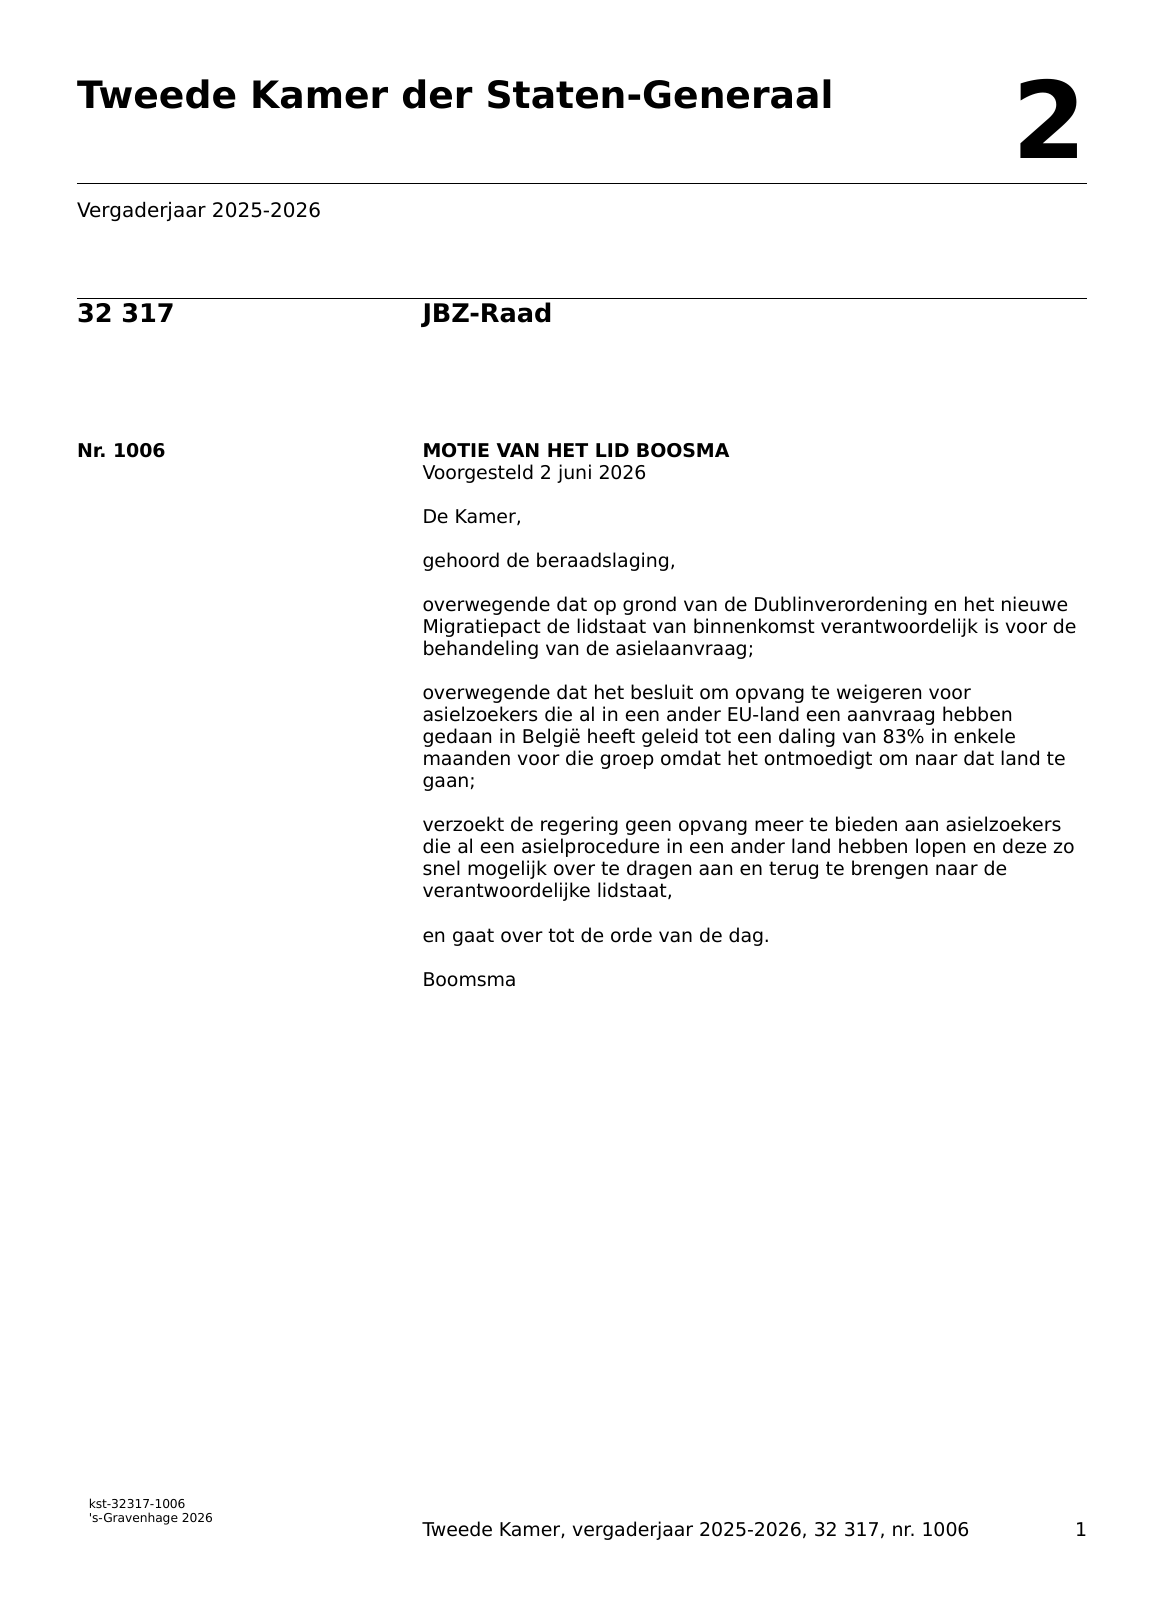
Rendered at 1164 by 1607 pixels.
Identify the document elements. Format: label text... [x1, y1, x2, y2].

text Boomsma [422, 969, 1087, 991]
text gehoord de beraadslaging, [422, 550, 1087, 572]
text overwegende dat op grond van de Dublinverordening en het nieuwe Migratiepact de lidstaat van binnenkomst verantwoordelijk is voor de behandeling van de asielaanvraag; [422, 594, 1087, 660]
text verzoekt de regering geen opvang meer te bieden aan asielzoekers die al een asielprocedure in een ander land hebben lopen en deze zo snel mogelijk over te dragen aan en terug te brengen naar de verantwoordelijke lidstaat, [422, 814, 1087, 902]
subtitle 32 317 JBZ-Raad [77, 299, 1087, 329]
table_cell Vergaderjaar 2025-2026 [77, 184, 1087, 298]
subtitle Nr. 1006 MOTIE VAN HET LID BOOSMA [77, 440, 1087, 462]
text overwegende dat het besluit om opvang te weigeren voor asielzoekers die al in een ander EU-land een aanvraag hebben gedaan in België heeft geleid tot een daling van 83% in enkele maanden voor die groep omdat het ontmoedigt om naar dat land te gaan; [422, 682, 1087, 792]
table_header 2 [886, 59, 1087, 183]
text 's-Gravenhage 2026 [88, 1511, 323, 1525]
text Voorgesteld 2 juni 2026 [422, 462, 1087, 484]
table_header Tweede Kamer der Staten-Generaal [77, 59, 886, 183]
text kst-32317-1006 [88, 1497, 323, 1511]
text De Kamer, [422, 506, 1087, 528]
text en gaat over tot de orde van de dag. [422, 924, 1087, 946]
